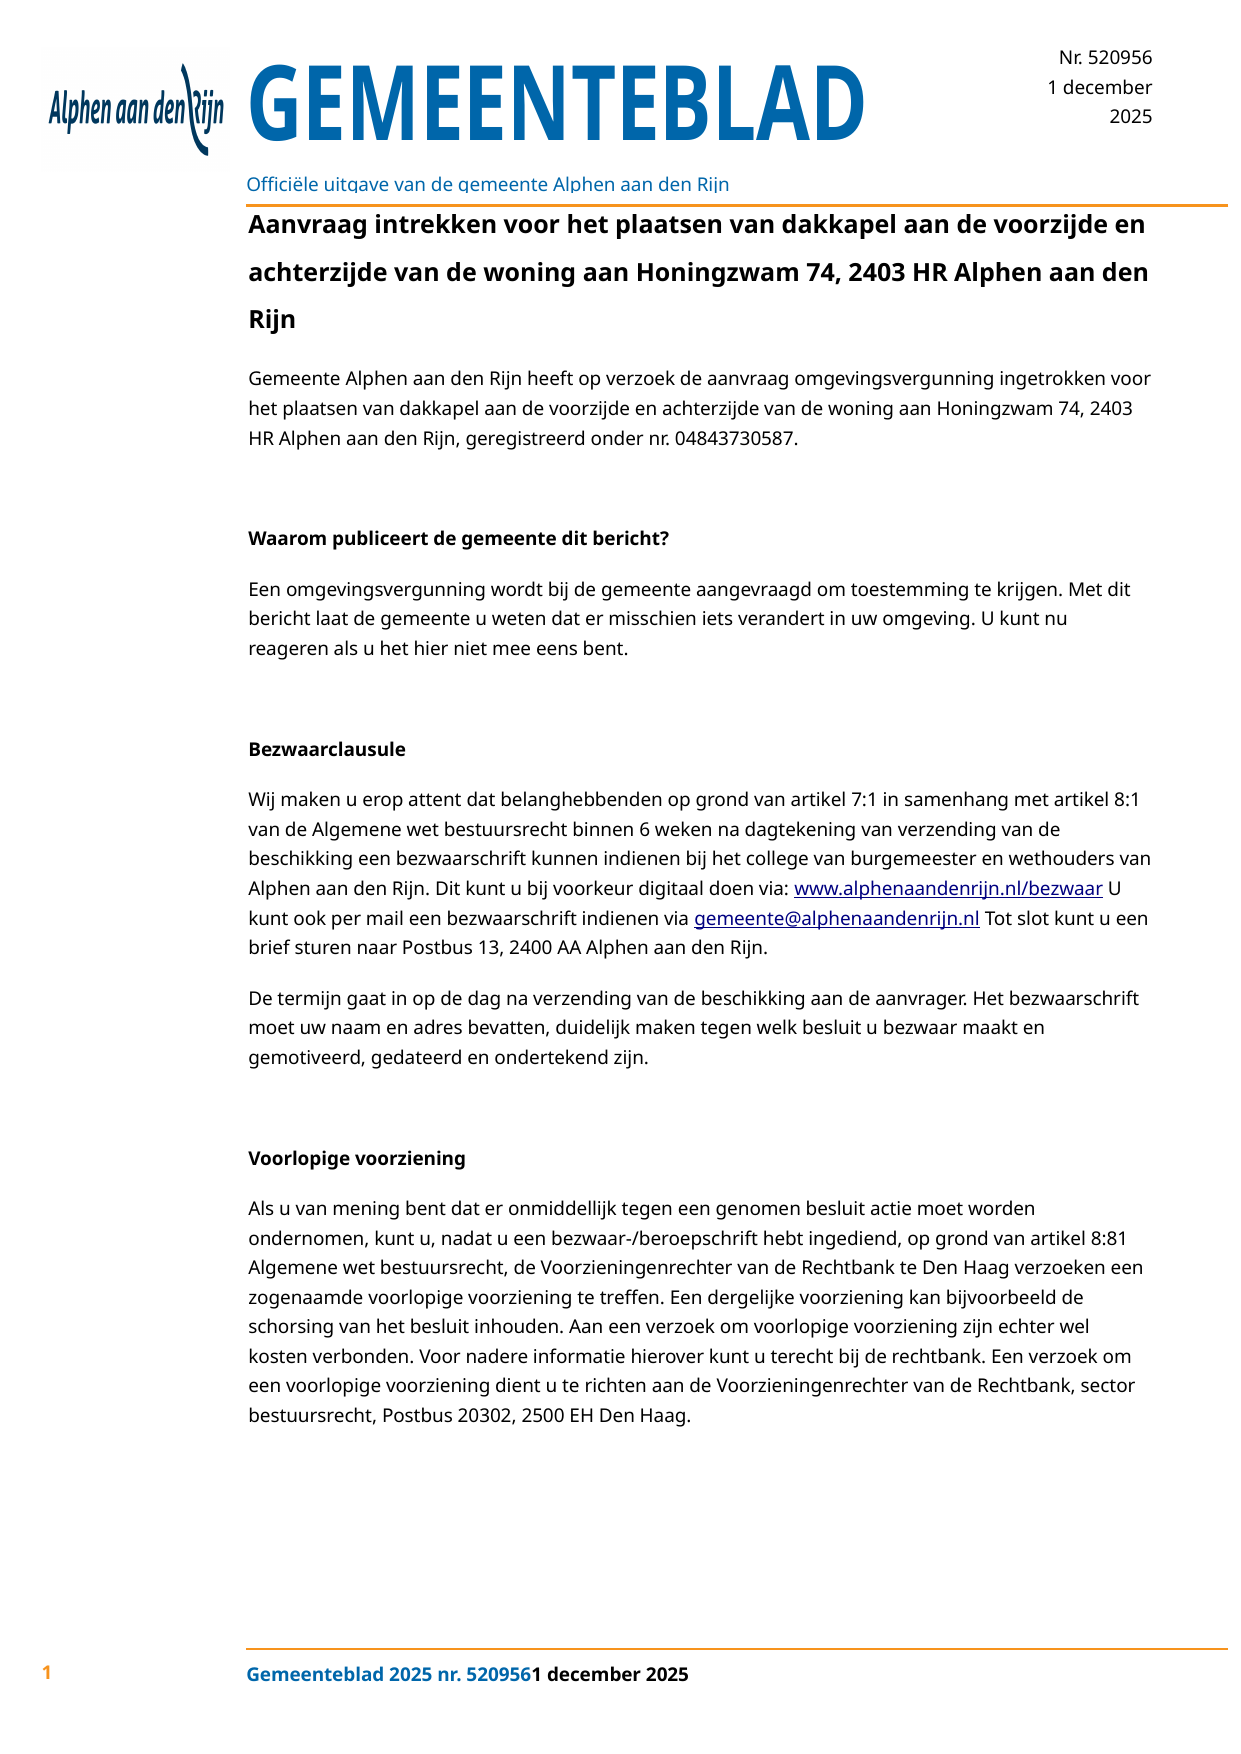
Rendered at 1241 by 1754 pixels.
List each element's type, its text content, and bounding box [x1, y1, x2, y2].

text Waarom publiceert de gemeente dit bericht? [248, 526, 1152, 551]
text Een omgevingsvergunning wordt bij de gemeente aangevraagd om toestemming te krijgen. Met dit bericht laat de gemeente u weten dat er misschien iets verandert in uw omgeving. U kunt nu reageren als u het hier niet mee eens bent. [248, 576, 1152, 661]
text Wij maken u erop attent dat belanghebbenden op grond van artikel 7:1 in samenhang met artikel 8:1 van de Algemene wet bestuursrecht binnen 6 weken na dagtekening van verzending van de beschikking een bezwaarschrift kunnen indienen bij het college van burgemeester en wethouders van Alphen aan den Rijn. Dit kunt u bij voorkeur digitaal doen via: www.alphenaandenrijn.nl/bezwaar U kunt ook per mail een bezwaarschrift indienen via gemeente@alphenaandenrijn.nl Tot slot kunt u een brief sturen naar Postbus 13, 2400 AA Alphen aan den Rijn. [248, 786, 1152, 960]
text Gemeente Alphen aan den Rijn heeft op verzoek de aanvraag omgevingsvergunning ingetrokken voor het plaatsen van dakkapel aan de voorzijde en achterzijde van de woning aan Honingzwam 74, 2403 HR Alphen aan den Rijn, geregistreerd onder nr. 04843730587. [248, 366, 1152, 450]
text Als u van mening bent dat er onmiddellijk tegen een genomen besluit actie moet worden ondernomen, kunt u, nadat u een bezwaar-/beroepschrift hebt ingediend, op grond van artikel 8:81 Algemene wet bestuursrecht, de Voorzieningenrechter van de Rechtbank te Den Haag verzoeken een zogenaamde voorlopige voorziening te treffen. Een dergelijke voorziening kan bijvoorbeeld de schorsing van het besluit inhouden. Aan een verzoek om voorlopige voorziening zijn echter wel kosten verbonden. Voor nadere informatie hierover kunt u terecht bij de rechtbank. Een verzoek om een voorlopige voorziening dient u te richten aan de Voorzieningenrechter van de Rechtbank, sector bestuursrecht, Postbus 20302, 2500 EH Den Haag. [248, 1195, 1152, 1428]
picture [41, 47, 231, 172]
text De termijn gaat in op de dag na verzending van de beschikking aan de aanvrager. Het bezwaarschrift moet uw naam en adres bevatten, duidelijk maken tegen welk besluit u bezwaar maakt en gemotiveerd, gedateerd en ondertekend zijn. [248, 985, 1152, 1069]
text Bezwaarclausule [248, 736, 1152, 762]
text Aanvraag intrekken voor het plaatsen van dakkapel aan de voorzijde en achterzijde van de woning aan Honingzwam 74, 2403 HR Alphen aan den Rijn [248, 207, 1152, 336]
text Voorlopige voorziening [248, 1145, 1152, 1170]
